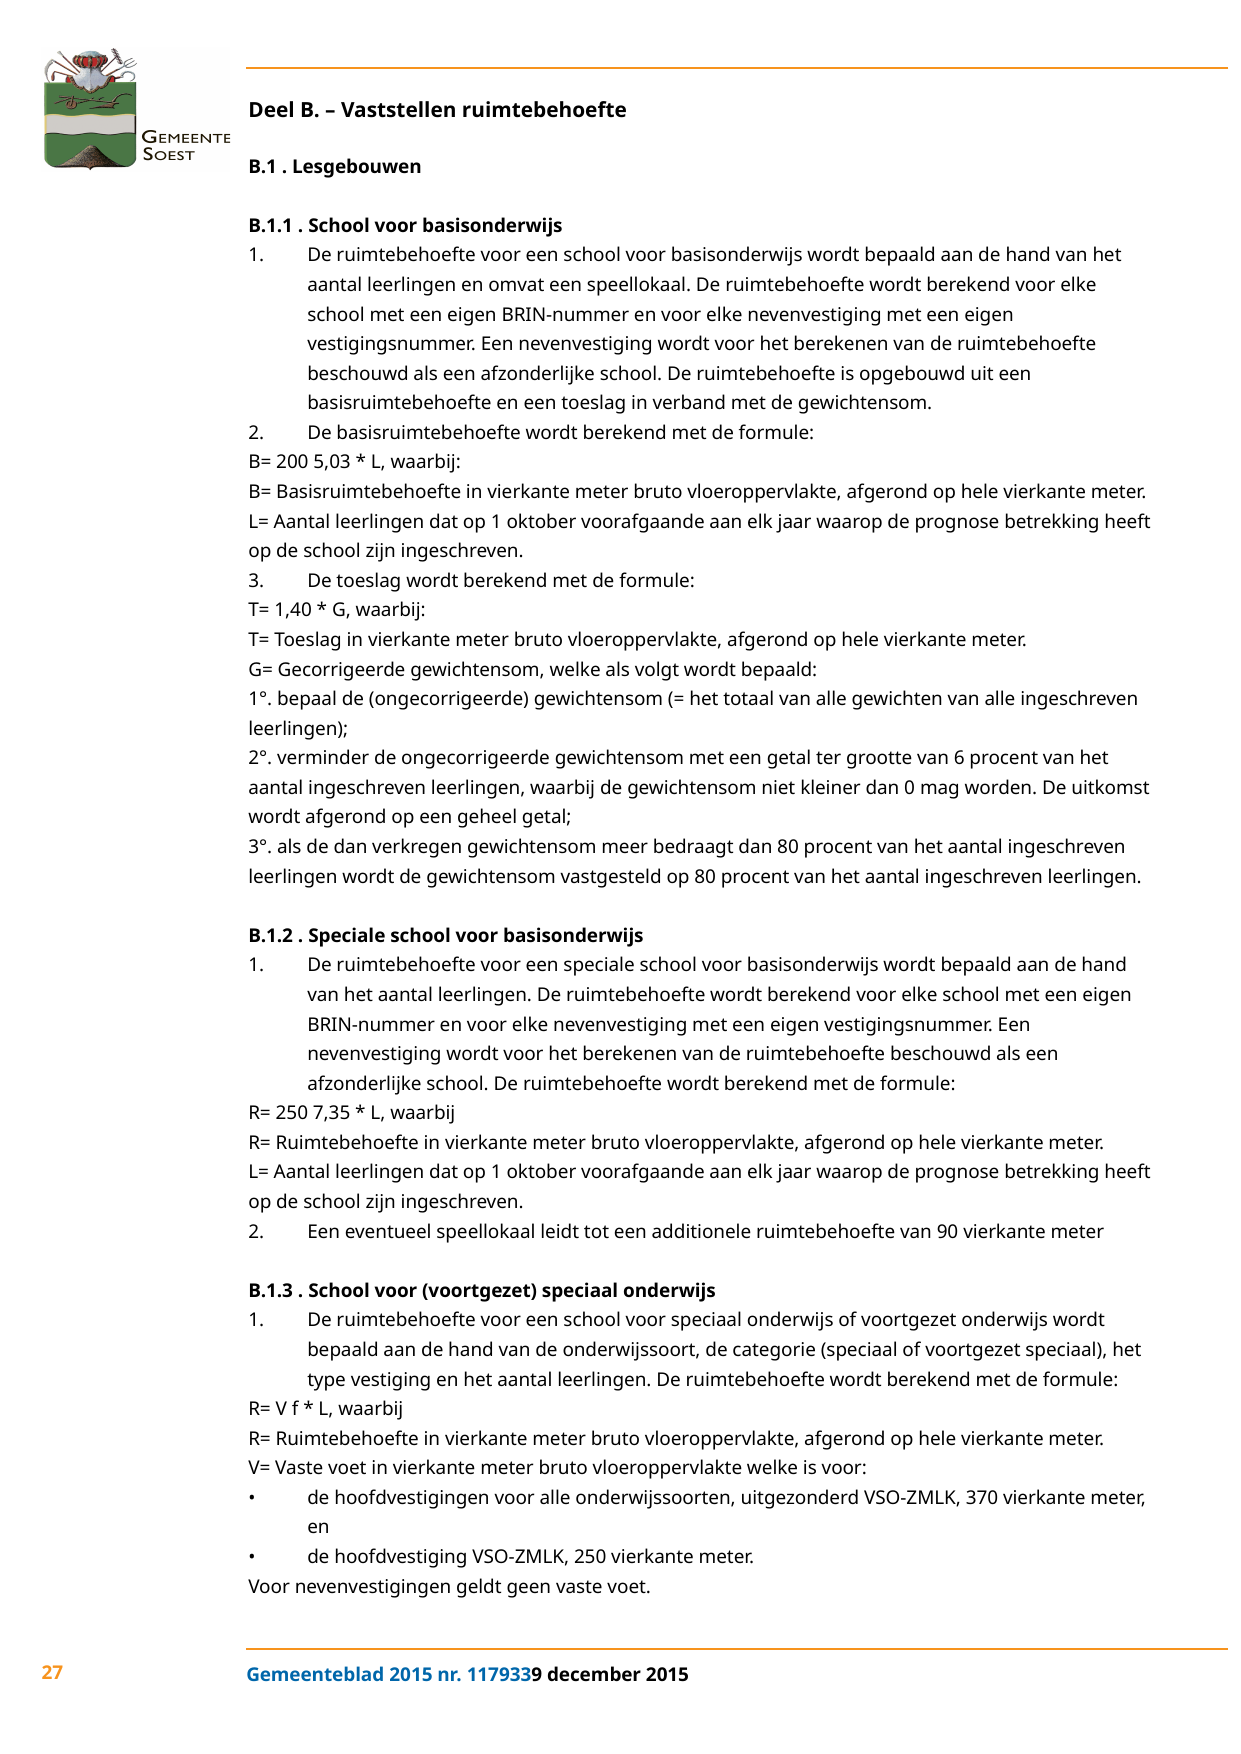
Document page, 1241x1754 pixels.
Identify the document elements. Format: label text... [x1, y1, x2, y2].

text B= Basisruimtebehoefte in vierkante meter bruto vloeroppervlakte, afgerond op hele vierkante meter. [248, 478, 1152, 504]
list De ruimtebehoefte voor een school voor basisonderwijs wordt bepaald aan de hand van het aantal leerlingen en omvat een speellokaal. De ruimtebehoefte wordt berekend voor elke school met een eigen BRIN-nummer en voor elke nevenvestiging met een eigen vestigingsnummer. Een nevenvestiging wordt voor het berekenen van de ruimtebehoefte beschouwd als een afzonderlijke school. De ruimtebehoefte is opgebouwd uit een basisruimtebehoefte en een toeslag in verband met de gewichtensom. [248, 242, 1152, 415]
text G= Gecorrigeerde gewichtensom, welke als volgt wordt bepaald: [248, 656, 1152, 682]
text Voor nevenvestigingen geldt geen vaste voet. [248, 1573, 1152, 1599]
list De toeslag wordt berekend met de formule: [248, 567, 1152, 593]
text Deel B. – Vaststellen ruimtebehoefte [248, 95, 1152, 123]
text L= Aantal leerlingen dat op 1 oktober voorafgaande aan elk jaar waarop de prognose betrekking heeft op de school zijn ingeschreven. [248, 1159, 1152, 1214]
text T= 1,40 * G, waarbij: [248, 597, 1152, 622]
text B.1.1 . School voor basisonderwijs [248, 212, 1152, 238]
picture [41, 47, 231, 172]
text B.1.2 . Speciale school voor basisonderwijs [248, 922, 1152, 948]
text T= Toeslag in vierkante meter bruto vloeroppervlakte, afgerond op hele vierkante meter. [248, 626, 1152, 652]
text 1°. bepaal de (ongecorrigeerde) gewichtensom (= het totaal van alle gewichten van alle ingeschreven leerlingen); [248, 685, 1152, 741]
text L= Aantal leerlingen dat op 1 oktober voorafgaande aan elk jaar waarop de prognose betrekking heeft op de school zijn ingeschreven. [248, 508, 1152, 563]
list De ruimtebehoefte voor een speciale school voor basisonderwijs wordt bepaald aan de hand van het aantal leerlingen. De ruimtebehoefte wordt berekend voor elke school met een eigen BRIN-nummer en voor elke nevenvestiging met een eigen vestigingsnummer. Een nevenvestiging wordt voor het berekenen van de ruimtebehoefte beschouwd als een afzonderlijke school. De ruimtebehoefte wordt berekend met de formule: [248, 952, 1152, 1096]
list De ruimtebehoefte voor een school voor speciaal onderwijs of voortgezet onderwijs wordt bepaald aan de hand van de onderwijssoort, de categorie (speciaal of voortgezet speciaal), het type vestiging en het aantal leerlingen. De ruimtebehoefte wordt berekend met de formule: [248, 1307, 1152, 1392]
text B.1.3 . School voor (voortgezet) speciaal onderwijs [248, 1277, 1152, 1303]
text B.1 . Lesgebouwen [248, 153, 1152, 179]
text R= V f * L, waarbij [248, 1395, 1152, 1421]
text B= 200 5,03 * L, waarbij: [248, 449, 1152, 474]
list De basisruimtebehoefte wordt berekend met de formule: [248, 419, 1152, 445]
text 3°. als de dan verkregen gewichtensom meer bedraagt dan 80 procent van het aantal ingeschreven leerlingen wordt de gewichtensom vastgesteld op 80 procent van het aantal ingeschreven leerlingen. [248, 833, 1152, 889]
text 2°. verminder de ongecorrigeerde gewichtensom met een getal ter grootte van 6 procent van het aantal ingeschreven leerlingen, waarbij de gewichtensom niet kleiner dan 0 mag worden. De uitkomst wordt afgerond op een geheel getal; [248, 744, 1152, 829]
list de hoofdvestigingen voor alle onderwijssoorten, uitgezonderd VSO-ZMLK, 370 vierkante meter, en [248, 1484, 1152, 1539]
text R= Ruimtebehoefte in vierkante meter bruto vloeroppervlakte, afgerond op hele vierkante meter. [248, 1425, 1152, 1451]
text R= Ruimtebehoefte in vierkante meter bruto vloeroppervlakte, afgerond op hele vierkante meter. [248, 1129, 1152, 1155]
text R= 250 7,35 * L, waarbij [248, 1099, 1152, 1125]
text V= Vaste voet in vierkante meter bruto vloeroppervlakte welke is voor: [248, 1454, 1152, 1480]
list de hoofdvestiging VSO-ZMLK, 250 vierkante meter. [248, 1543, 1152, 1569]
list Een eventueel speellokaal leidt tot een additionele ruimtebehoefte van 90 vierkante meter [248, 1218, 1152, 1244]
